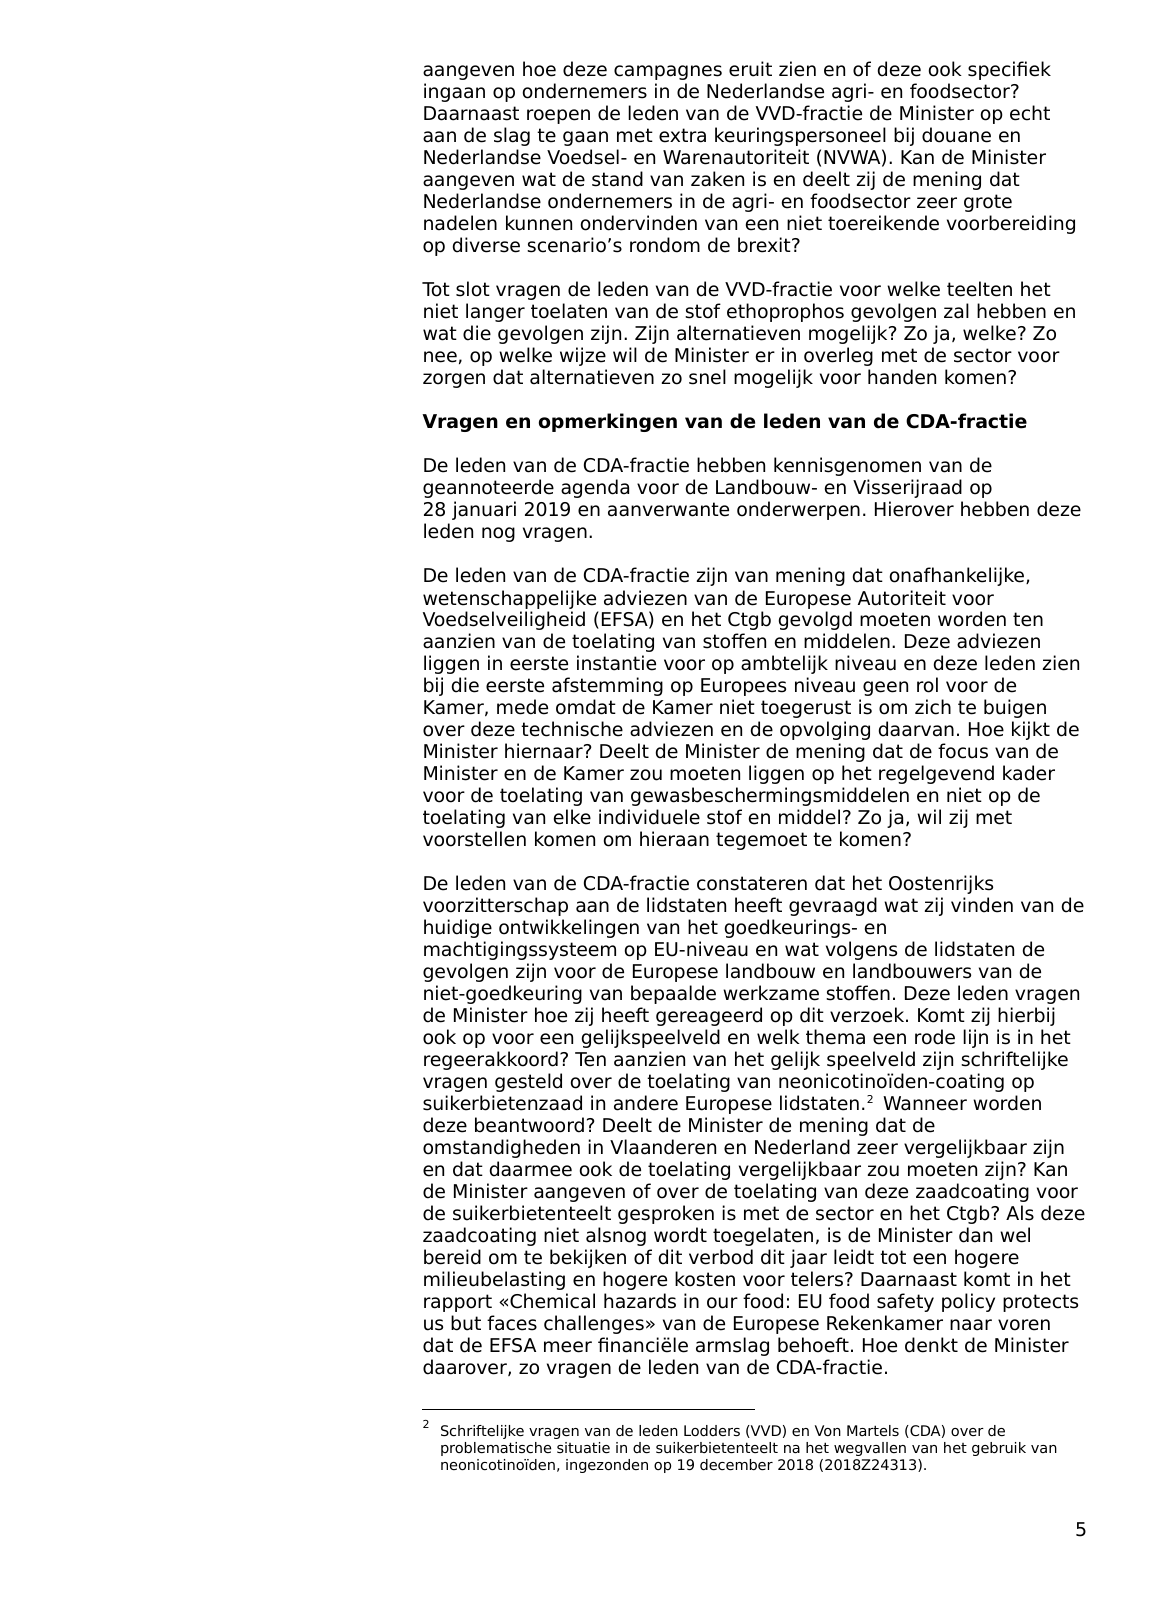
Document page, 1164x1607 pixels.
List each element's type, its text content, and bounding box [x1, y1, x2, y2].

text De leden van de CDA-fractie zijn van mening dat onafhankelijke, wetenschappelijke adviezen van de Europese Autoriteit voor Voedselveiligheid (EFSA) en het Ctgb gevolgd moeten worden ten aanzien van de toelating van stoffen en middelen. Deze adviezen liggen in eerste instantie voor op ambtelijk niveau en deze leden zien bij die eerste afstemming op Europees niveau geen rol voor de Kamer, mede omdat de Kamer niet toegerust is om zich te buigen over deze technische adviezen en de opvolging daarvan. Hoe kijkt de Minister hiernaar? Deelt de Minister de mening dat de focus van de Minister en de Kamer zou moeten liggen op het regelgevend kader voor de toelating van gewasbeschermingsmiddelen en niet op de toelating van elke individuele stof en middel? Zo ja, wil zij met voorstellen komen om hieraan tegemoet te komen? [422, 565, 1087, 851]
text Schriftelijke vragen van de leden Lodders (VVD) en Von Martels (CDA) over de problematische situatie in de suikerbietenteelt na het wegvallen van het gebruik van neonicotinoïden, ingezonden op 19 december 2018 (2018Z24313). [422, 1418, 1087, 1474]
text De leden van de CDA-fractie constateren dat het Oostenrijks voorzitterschap aan de lidstaten heeft gevraagd wat zij vinden van de huidige ontwikkelingen van het goedkeurings- en machtigingssysteem op EU-niveau en wat volgens de lidstaten de gevolgen zijn voor de Europese landbouw en landbouwers van de niet-goedkeuring van bepaalde werkzame stoffen. Deze leden vragen de Minister hoe zij heeft gereageerd op dit verzoek. Komt zij hierbij ook op voor een gelijkspeelveld en welk thema een rode lijn is in het regeerakkoord? Ten aanzien van het gelijk speelveld zijn schriftelijke vragen gesteld over de toelating van neonicotinoïden-coating op suikerbietenzaad in andere Europese lidstaten. Wanneer worden deze beantwoord? Deelt de Minister de mening dat de omstandigheden in Vlaanderen en Nederland zeer vergelijkbaar zijn en dat daarmee ook de toelating vergelijkbaar zou moeten zijn? Kan de Minister aangeven of over de toelating van deze zaadcoating voor de suikerbietenteelt gesproken is met de sector en het Ctgb? Als deze zaadcoating niet alsnog wordt toegelaten, is de Minister dan wel bereid om te bekijken of dit verbod dit jaar leidt tot een hogere milieubelasting en hogere kosten voor telers? Daarnaast komt in het rapport «Chemical hazards in our food: EU food safety policy protects us but faces challenges» van de Europese Rekenkamer naar voren dat de EFSA meer financiële armslag behoeft. Hoe denkt de Minister daarover, zo vragen de leden van de CDA-fractie. [422, 873, 1087, 1379]
text Tot slot vragen de leden van de VVD-fractie voor welke teelten het niet langer toelaten van de stof ethoprophos gevolgen zal hebben en wat die gevolgen zijn. Zijn alternatieven mogelijk? Zo ja, welke? Zo nee, op welke wijze wil de Minister er in overleg met de sector voor zorgen dat alternatieven zo snel mogelijk voor handen komen? [422, 279, 1087, 389]
text aangeven hoe deze campagnes eruit zien en of deze ook specifiek ingaan op ondernemers in de Nederlandse agri- en foodsector? Daarnaast roepen de leden van de VVD-fractie de Minister op echt aan de slag te gaan met extra keuringspersoneel bij douane en Nederlandse Voedsel- en Warenautoriteit (NVWA). Kan de Minister aangeven wat de stand van zaken is en deelt zij de mening dat Nederlandse ondernemers in de agri- en foodsector zeer grote nadelen kunnen ondervinden van een niet toereikende voorbereiding op diverse scenario’s rondom de brexit? [422, 59, 1087, 257]
text De leden van de CDA-fractie hebben kennisgenomen van de geannoteerde agenda voor de Landbouw- en Visserijraad op 28 januari 2019 en aanverwante onderwerpen. Hierover hebben deze leden nog vragen. [422, 455, 1087, 543]
subtitle Vragen en opmerkingen van de leden van de CDA-fractie [422, 411, 1087, 433]
